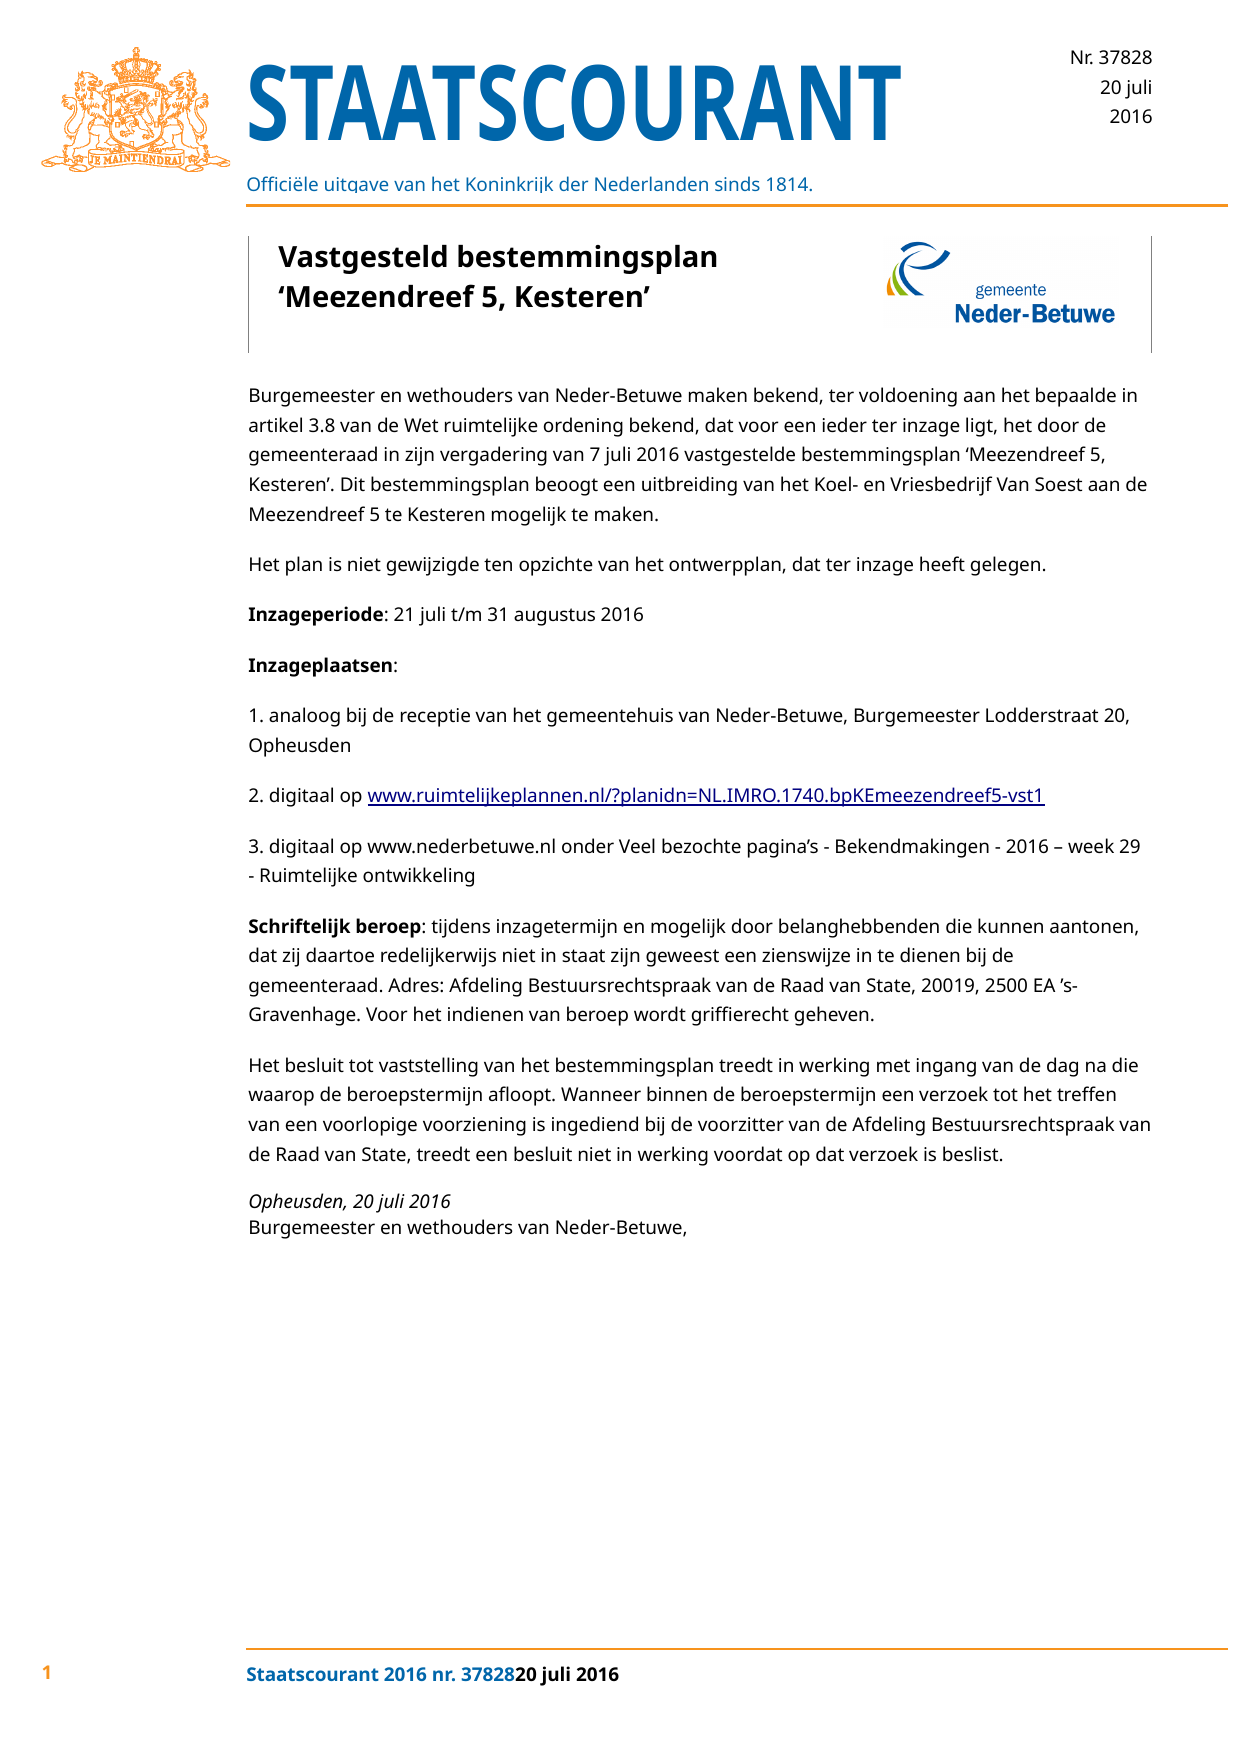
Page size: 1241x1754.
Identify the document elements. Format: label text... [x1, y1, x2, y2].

text Inzageplaatsen: [248, 652, 1152, 678]
text 2. digitaal op www.ruimtelijkeplannen.nl/?planidn=NL.IMRO.1740.bpKEmeezendreef5-vst1 [248, 782, 1152, 808]
text 3. digitaal op www.nederbetuwe.nl onder Veel bezochte pagina’s - Bekendmakingen - 2016 – week 29 - Ruimtelijke ontwikkeling [248, 833, 1152, 888]
table_header Vastgesteld bestemmingsplan ‘Meezendreef 5, Kesteren’ [249, 236, 850, 353]
text Opheusden, 20 juli 2016 [248, 1188, 1152, 1214]
picture [882, 236, 1119, 328]
text Inzageperiode: 21 juli t/m 31 augustus 2016 [248, 602, 1152, 627]
text Het besluit tot vaststelling van het bestemmingsplan treedt in werking met ingang van de dag na die waarop de beroepstermijn afloopt. Wanneer binnen de beroepstermijn een verzoek tot het treffen van een voorlopige voorziening is ingediend bij de voorzitter van de Afdeling Bestuursrechtspraak van de Raad van State, treedt een besluit niet in werking voordat op dat verzoek is beslist. [248, 1052, 1152, 1166]
picture [41, 47, 231, 172]
text 1. analoog bij de receptie van het gemeentehuis van Neder-Betuwe, Burgemeester Lodderstraat 20, Opheusden [248, 702, 1152, 758]
table_header [850, 236, 1151, 353]
text Burgemeester en wethouders van Neder-Betuwe, [248, 1214, 1152, 1240]
text Schriftelijk beroep: tijdens inzagetermijn en mogelijk door belanghebbenden die kunnen aantonen, dat zij daartoe redelijkerwijs niet in staat zijn geweest een zienswijze in te dienen bij de gemeenteraad. Adres: Afdeling Bestuursrechtspraak van de Raad van State, 20019, 2500 EA ’s-Gravenhage. Voor het indienen van beroep wordt griffierecht geheven. [248, 913, 1152, 1027]
text Het plan is niet gewijzigde ten opzichte van het ontwerpplan, dat ter inzage heeft gelegen. [248, 551, 1152, 577]
text Burgemeester en wethouders van Neder-Betuwe maken bekend, ter voldoening aan het bepaalde in artikel 3.8 van de Wet ruimtelijke ordening bekend, dat voor een ieder ter inzage ligt, het door de gemeenteraad in zijn vergadering van 7 juli 2016 vastgestelde bestemmingsplan ‘Meezendreef 5, Kesteren’. Dit bestemmingsplan beoogt een uitbreiding van het Koel- en Vriesbedrijf Van Soest aan de Meezendreef 5 te Kesteren mogelijk te maken. [248, 382, 1152, 526]
